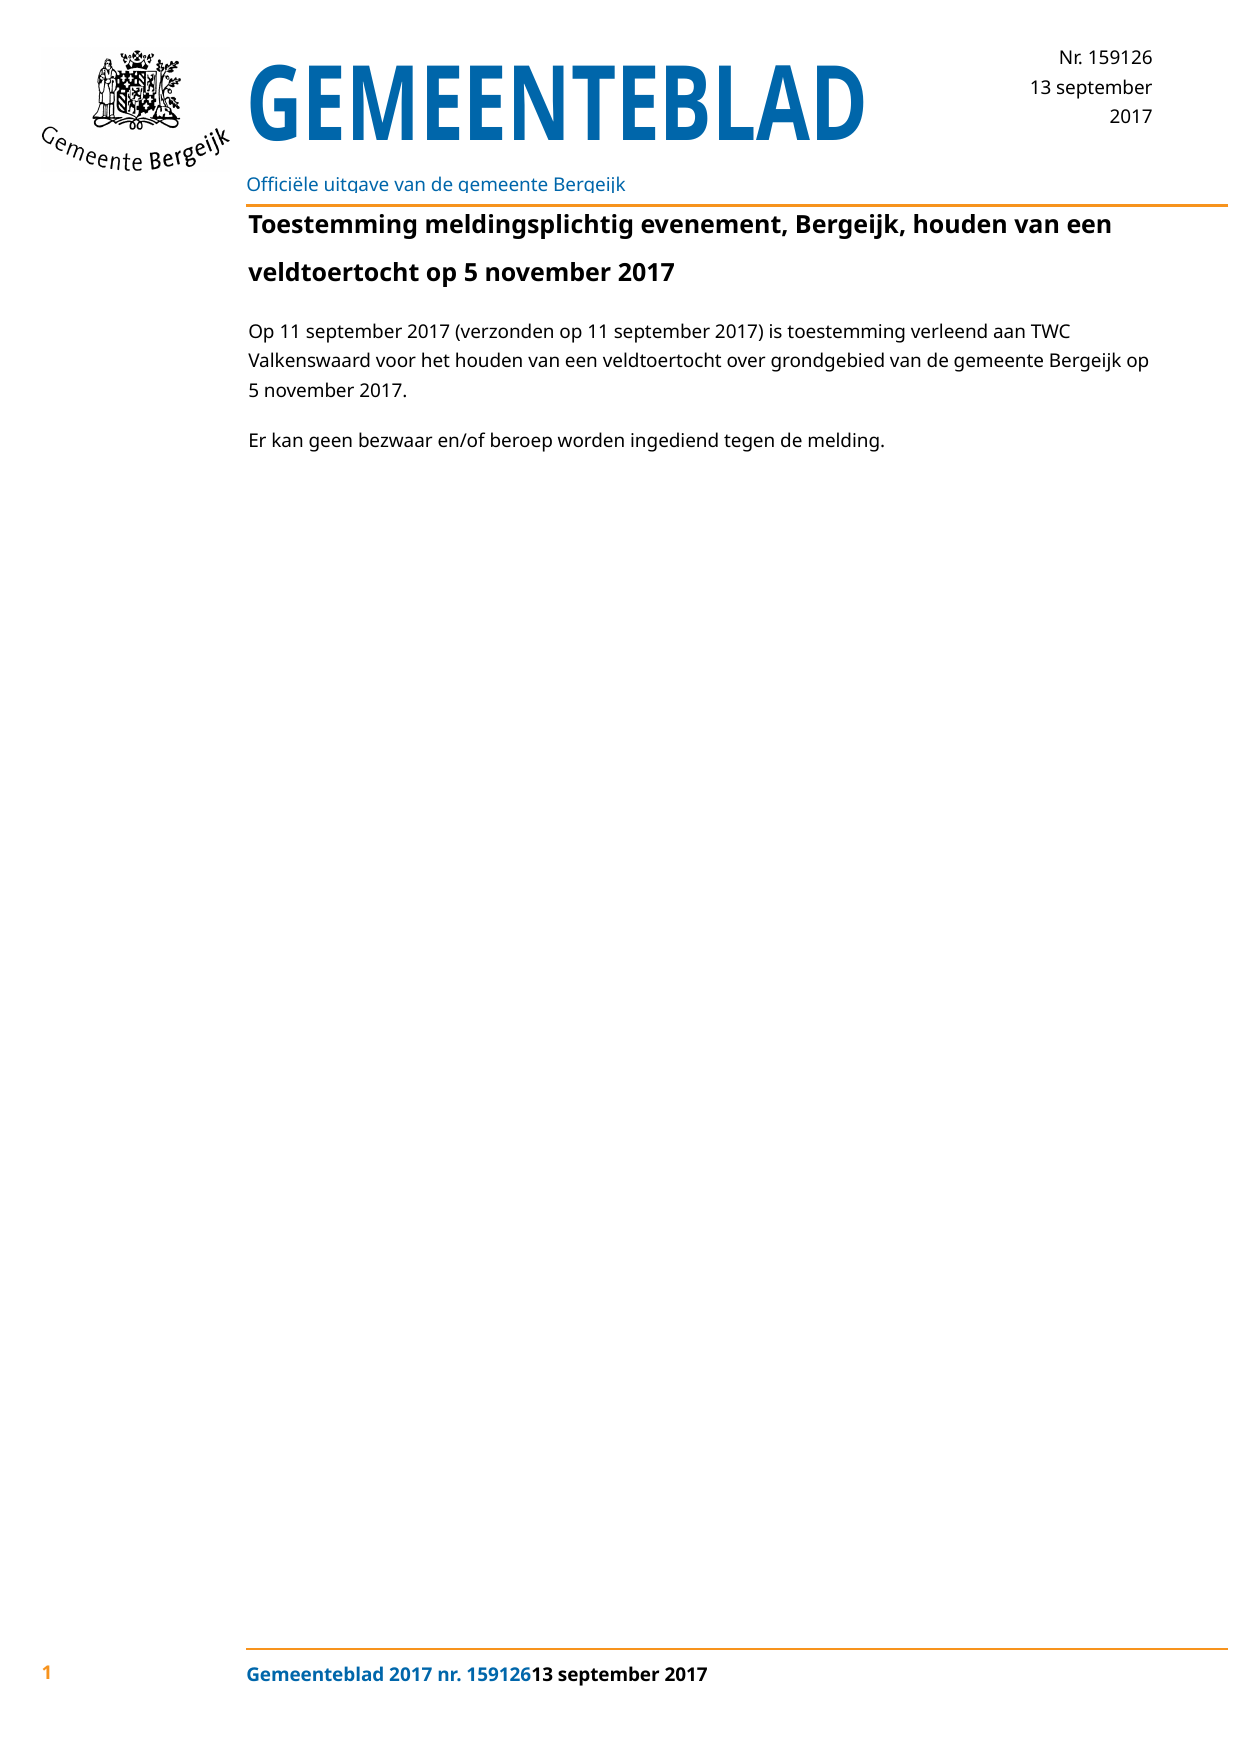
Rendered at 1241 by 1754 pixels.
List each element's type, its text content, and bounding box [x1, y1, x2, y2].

text Er kan geen bezwaar en/of beroep worden ingediend tegen de melding. [248, 427, 1152, 453]
text Op 11 september 2017 (verzonden op 11 september 2017) is toestemming verleend aan TWC Valkenswaard voor het houden van een veldtoertocht over grondgebied van de gemeente Bergeijk op 5 november 2017. [248, 318, 1152, 403]
text Toestemming meldingsplichtig evenement, Bergeijk, houden van een veldtoertocht op 5 november 2017 [248, 207, 1152, 288]
picture [41, 47, 231, 172]
